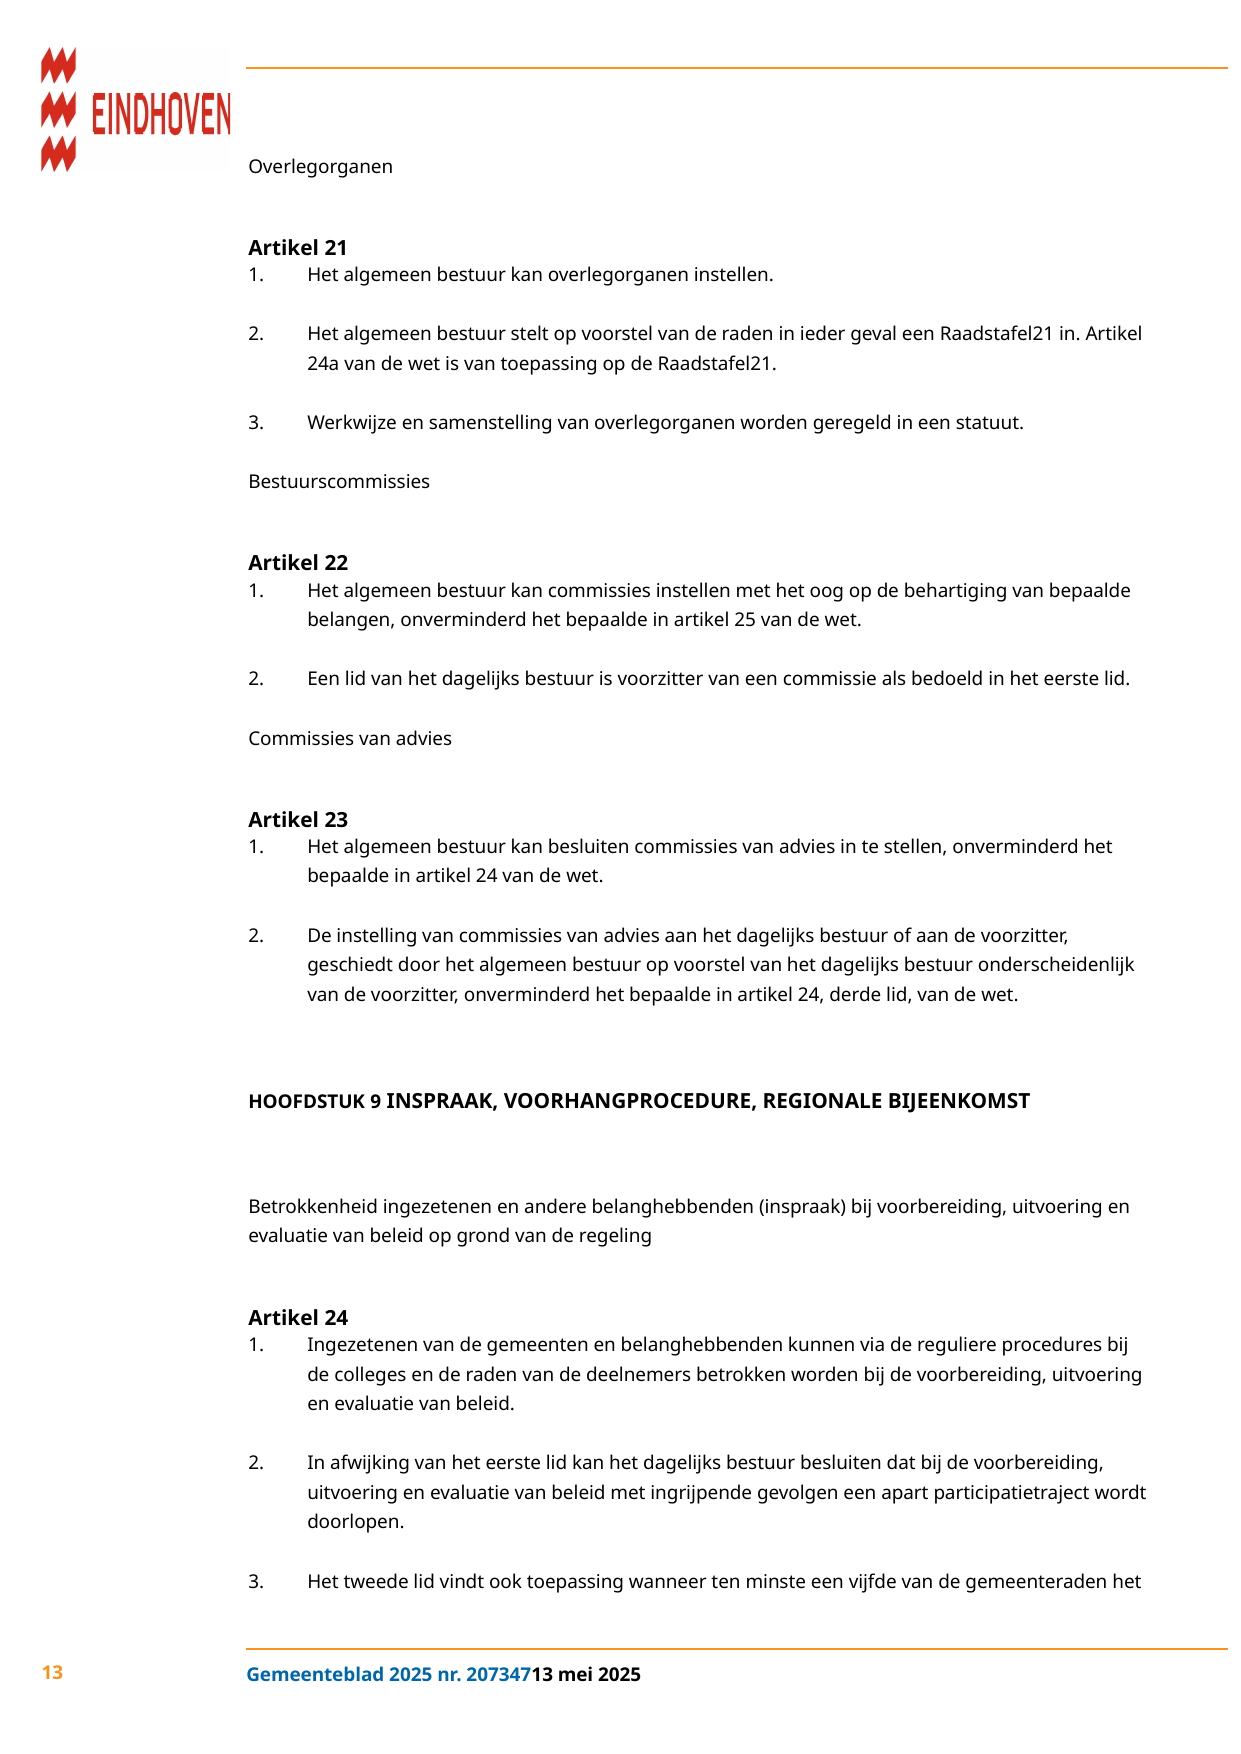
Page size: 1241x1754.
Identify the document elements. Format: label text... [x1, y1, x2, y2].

list Het tweede lid vindt ook toepassing wanneer ten minste een vijfde van de gemeenteraden het [248, 1568, 1152, 1593]
text Artikel 23 [248, 805, 1152, 833]
list Een lid van het dagelijks bestuur is voorzitter van een commissie als bedoeld in het eerste lid. [248, 666, 1152, 691]
list Het algemeen bestuur kan besluiten commissies van advies in te stellen, onverminderd het bepaalde in artikel 24 van de wet. [248, 833, 1152, 888]
text Artikel 21 [248, 233, 1152, 261]
text Betrokkenheid ingezetenen en andere belanghebbenden (inspraak) bij voorbereiding, uitvoering en evaluatie van beleid op grond van de regeling [248, 1193, 1152, 1248]
list Ingezetenen van de gemeenten en belanghebbenden kunnen via de reguliere procedures bij de colleges en de raden van de deelnemers betrokken worden bij de voorbereiding, uitvoering en evaluatie van beleid. [248, 1331, 1152, 1416]
list Het algemeen bestuur stelt op voorstel van de raden in ieder geval een Raadstafel21 in. Artikel 24a van de wet is van toepassing op de Raadstafel21. [248, 320, 1152, 376]
text HOOFDSTUK 9 INSPRAAK, VOORHANGPROCEDURE, REGIONALE BIJEENKOMST [248, 1086, 1152, 1114]
text Artikel 24 [248, 1303, 1152, 1331]
list In afwijking van het eerste lid kan het dagelijks bestuur besluiten dat bij de voorbereiding, uitvoering en evaluatie van beleid met ingrijpende gevolgen een apart participatietraject wordt doorlopen. [248, 1449, 1152, 1534]
text Overlegorganen [248, 153, 1152, 178]
list Werkwijze en samenstelling van overlegorganen worden geregeld in een statuut. [248, 409, 1152, 435]
list Het algemeen bestuur kan overlegorganen instellen. [248, 261, 1152, 287]
list Het algemeen bestuur kan commissies instellen met het oog op de behartiging van bepaalde belangen, onverminderd het bepaalde in artikel 25 van de wet. [248, 577, 1152, 632]
list De instelling van commissies van advies aan het dagelijks bestuur of aan de voorzitter, geschiedt door het algemeen bestuur op voorstel van het dagelijks bestuur onderscheidenlijk van de voorzitter, onverminderd het bepaalde in artikel 24, derde lid, van de wet. [248, 922, 1152, 1007]
picture [41, 47, 231, 172]
text Commissies van advies [248, 725, 1152, 750]
text Artikel 22 [248, 548, 1152, 577]
text Bestuurscommissies [248, 468, 1152, 494]
